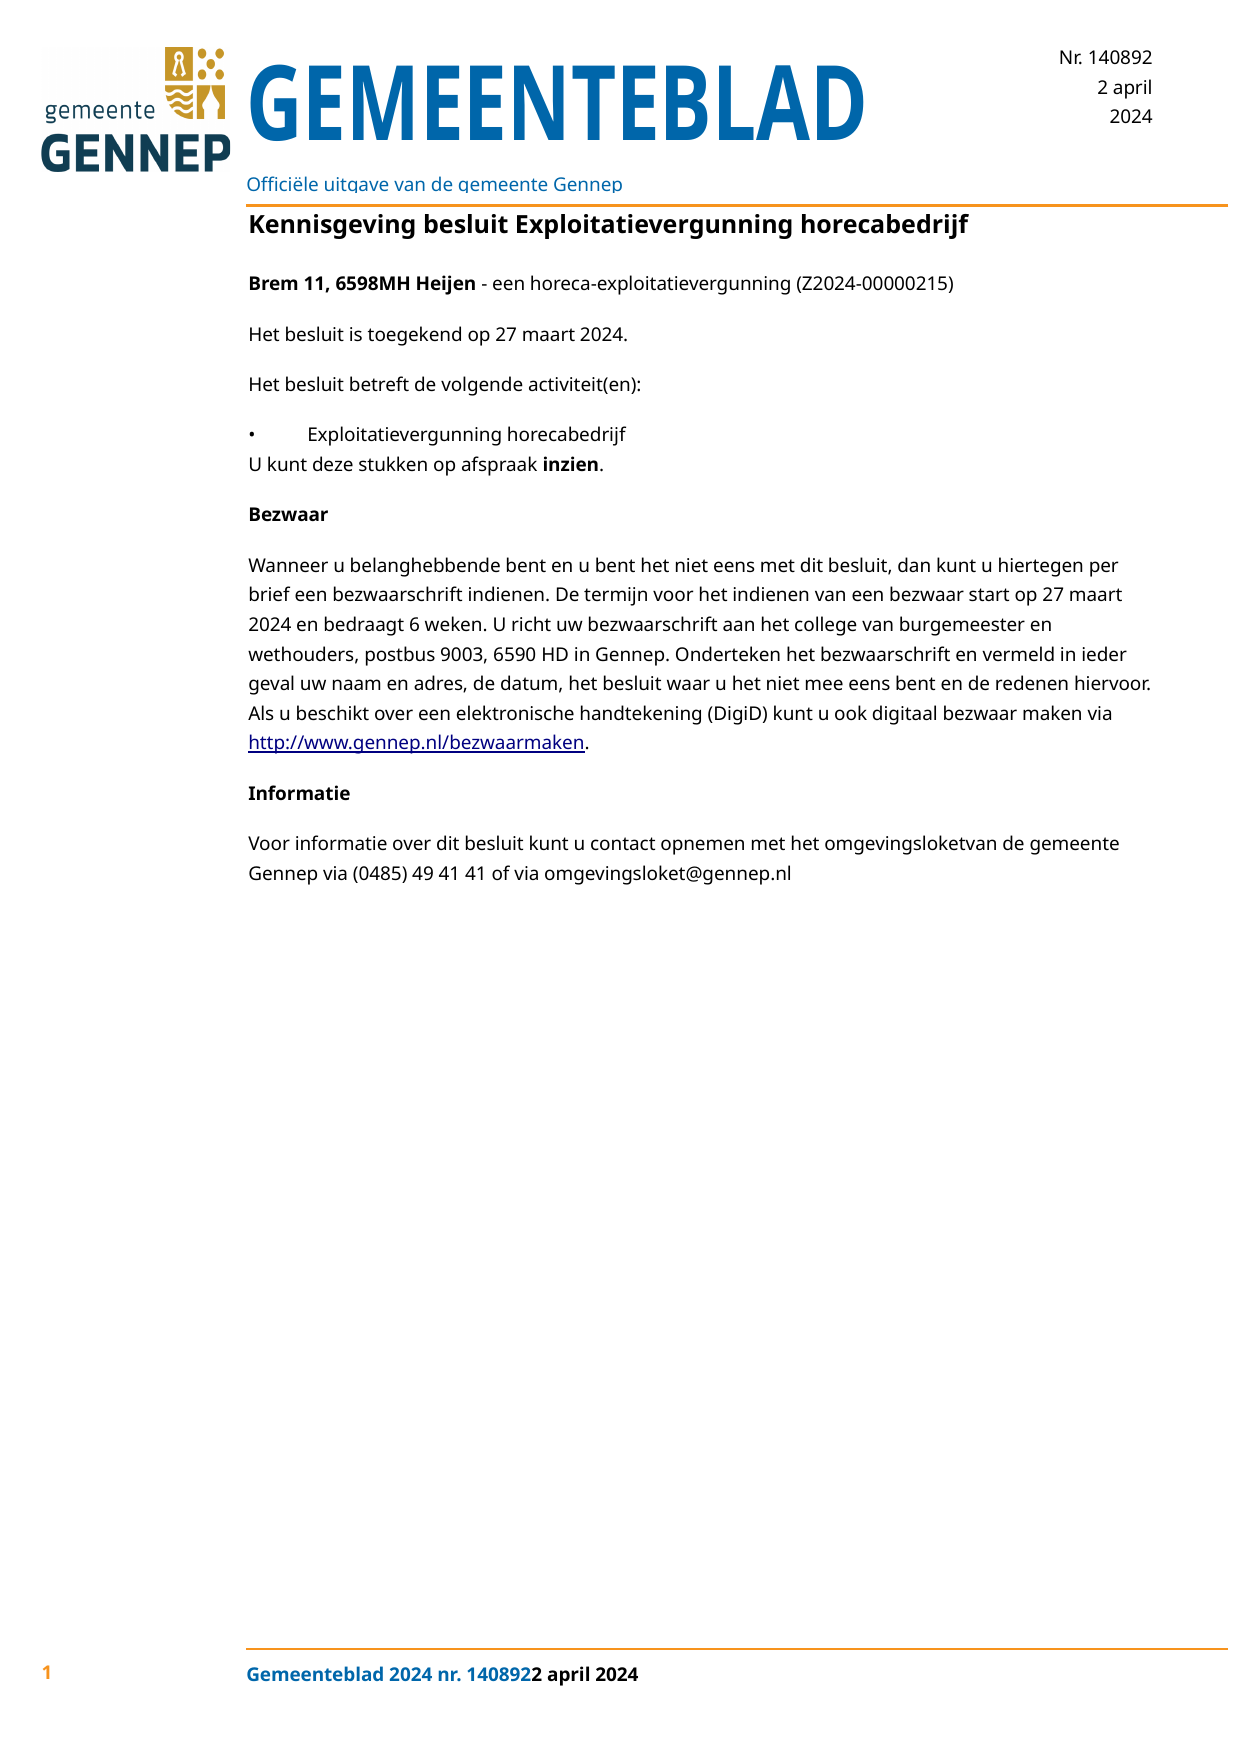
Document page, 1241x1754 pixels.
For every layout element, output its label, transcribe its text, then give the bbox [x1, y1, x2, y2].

text Informatie [248, 780, 1152, 806]
text Brem 11, 6598MH Heijen - een horeca-exploitatievergunning (Z2024-00000215) [248, 270, 1152, 296]
picture [41, 47, 231, 172]
text Voor informatie over dit besluit kunt u contact opnemen met het omgevingsloketvan de gemeente Gennep via (0485) 49 41 41 of via omgevingsloket@gennep.nl [248, 830, 1152, 886]
text Het besluit is toegekend op 27 maart 2024. [248, 321, 1152, 346]
text Bezwaar [248, 502, 1152, 527]
text Kennisgeving besluit Exploitatievergunning horecabedrijf [248, 207, 1152, 241]
list Exploitatievergunning horecabedrijf [248, 422, 1152, 447]
text U kunt deze stukken op afspraak inzien. [248, 451, 1152, 477]
text Wanneer u belanghebbende bent en u bent het niet eens met dit besluit, dan kunt u hiertegen per brief een bezwaarschrift indienen. De termijn voor het indienen van een bezwaar start op 27 maart 2024 en bedraagt 6 weken. U richt uw bezwaarschrift aan het college van burgemeester en wethouders, postbus 9003, 6590 HD in Gennep. Onderteken het bezwaarschrift en vermeld in ieder geval uw naam en adres, de datum, het besluit waar u het niet mee eens bent en de redenen hiervoor. Als u beschikt over een elektronische handtekening (DigiD) kunt u ook digitaal bezwaar maken via http://www.gennep.nl/bezwaarmaken. [248, 552, 1152, 755]
text Het besluit betreft de volgende activiteit(en): [248, 371, 1152, 397]
